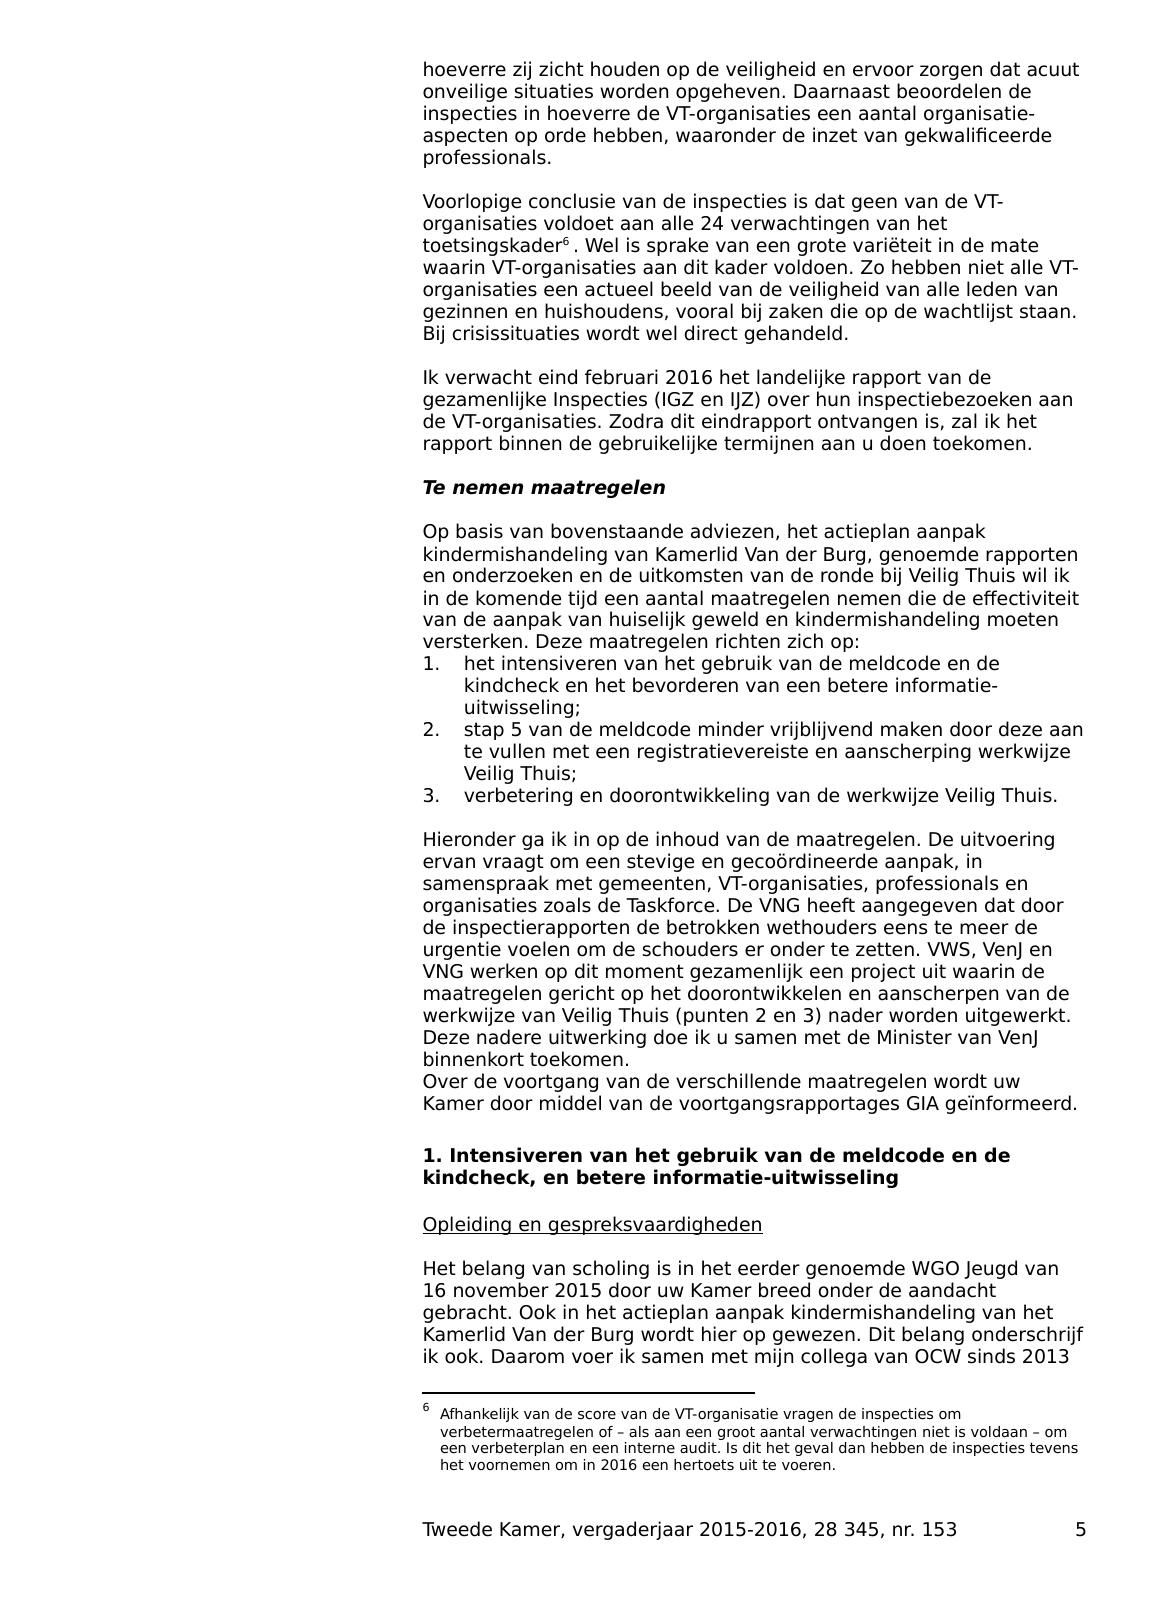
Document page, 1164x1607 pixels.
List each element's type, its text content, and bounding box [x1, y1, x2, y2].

subtitle Opleiding en gespreksvaardigheden [422, 1214, 1087, 1236]
text 1. het intensiveren van het gebruik van de meldcode en de kindcheck en het bevorderen van een betere informatie-uitwisseling; [422, 653, 1087, 719]
text Hieronder ga ik in op de inhoud van de maatregelen. De uitvoering ervan vraagt om een stevige en gecoördineerde aanpak, in samenspraak met gemeenten, VT-organisaties, professionals en organisaties zoals de Taskforce. De VNG heeft aangegeven dat door de inspectierapporten de betrokken wethouders eens te meer de urgentie voelen om de schouders er onder te zetten. VWS, VenJ en VNG werken op dit moment gezamenlijk een project uit waarin de maatregelen gericht op het doorontwikkelen en aanscherpen van de werkwijze van Veilig Thuis (punten 2 en 3) nader worden uitgewerkt. Deze nadere uitwerking doe ik u samen met de Minister van VenJ binnenkort toekomen. [422, 829, 1087, 1071]
text Ik verwacht eind februari 2016 het landelijke rapport van de gezamenlijke Inspecties (IGZ en IJZ) over hun inspectiebezoeken aan de VT-organisaties. Zodra dit eindrapport ontvangen is, zal ik het rapport binnen de gebruikelijke termijnen aan u doen toekomen. [422, 367, 1087, 455]
subtitle Te nemen maatregelen [422, 477, 1087, 499]
text Het belang van scholing is in het eerder genoemde WGO Jeugd van 16 november 2015 door uw Kamer breed onder de aandacht gebracht. Ook in het actieplan aanpak kindermishandeling van het Kamerlid Van der Burg wordt hier op gewezen. Dit belang onderschrijf ik ook. Daarom voer ik samen met mijn collega van OCW sinds 2013 [422, 1258, 1087, 1368]
text Voorlopige conclusie van de inspecties is dat geen van de VT-organisaties voldoet aan alle 24 verwachtingen van het toetsingskader. Wel is sprake van een grote variëteit in de mate waarin VT-organisaties aan dit kader voldoen. Zo hebben niet alle VT-organisaties een actueel beeld van de veiligheid van alle leden van gezinnen en huishoudens, vooral bij zaken die op de wachtlijst staan. Bij crisissituaties wordt wel direct gehandeld. [422, 191, 1087, 345]
subtitle 1. Intensiveren van het gebruik van de meldcode en de kindcheck, en betere informatie-uitwisseling [422, 1145, 1087, 1189]
text hoeverre zij zicht houden op de veiligheid en ervoor zorgen dat acuut onveilige situaties worden opgeheven. Daarnaast beoordelen de inspecties in hoeverre de VT-organisaties een aantal organisatie-aspecten op orde hebben, waaronder de inzet van gekwalificeerde professionals. [422, 59, 1087, 169]
text Afhankelijk van de score van de VT-organisatie vragen de inspecties om verbetermaatregelen of – als aan een groot aantal verwachtingen niet is voldaan – om een verbeterplan en een interne audit. Is dit het geval dan hebben de inspecties tevens het voornemen om in 2016 een hertoets uit te voeren. [422, 1402, 1087, 1474]
text Over de voortgang van de verschillende maatregelen wordt uw Kamer door middel van de voortgangsrapportages GIA geïnformeerd. [422, 1071, 1087, 1115]
text 2. stap 5 van de meldcode minder vrijblijvend maken door deze aan te vullen met een registratievereiste en aanscherping werkwijze Veilig Thuis; [422, 719, 1087, 785]
text Op basis van bovenstaande adviezen, het actieplan aanpak kindermishandeling van Kamerlid Van der Burg, genoemde rapporten en onderzoeken en de uitkomsten van de ronde bij Veilig Thuis wil ik in de komende tijd een aantal maatregelen nemen die de effectiviteit van de aanpak van huiselijk geweld en kindermishandeling moeten versterken. Deze maatregelen richten zich op: [422, 521, 1087, 653]
text 3. verbetering en doorontwikkeling van de werkwijze Veilig Thuis. [422, 785, 1087, 807]
